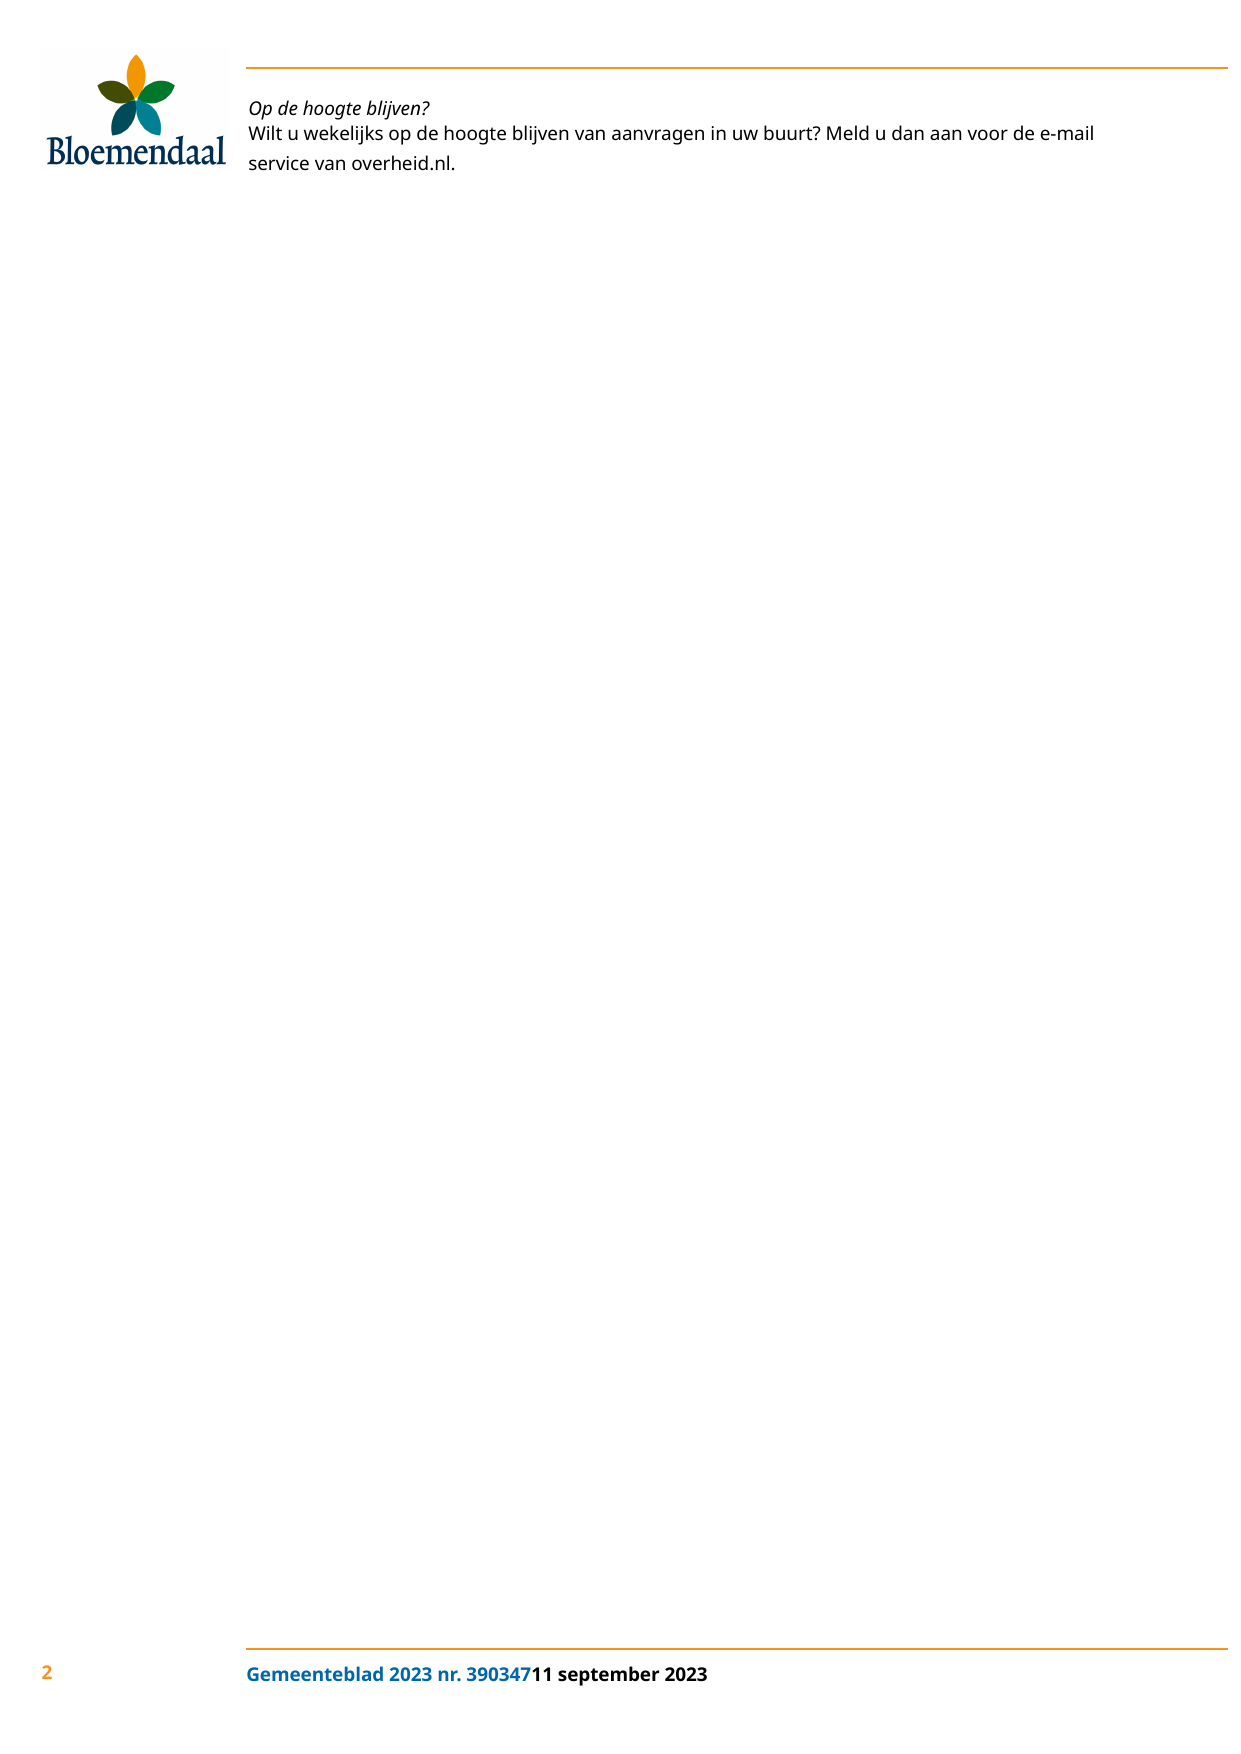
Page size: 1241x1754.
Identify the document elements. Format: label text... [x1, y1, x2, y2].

picture [41, 47, 231, 172]
text Op de hoogte blijven? [248, 95, 1152, 121]
text Wilt u wekelijks op de hoogte blijven van aanvragen in uw buurt? Meld u dan aan voor de e-mail service van overheid.nl. [248, 121, 1152, 176]
